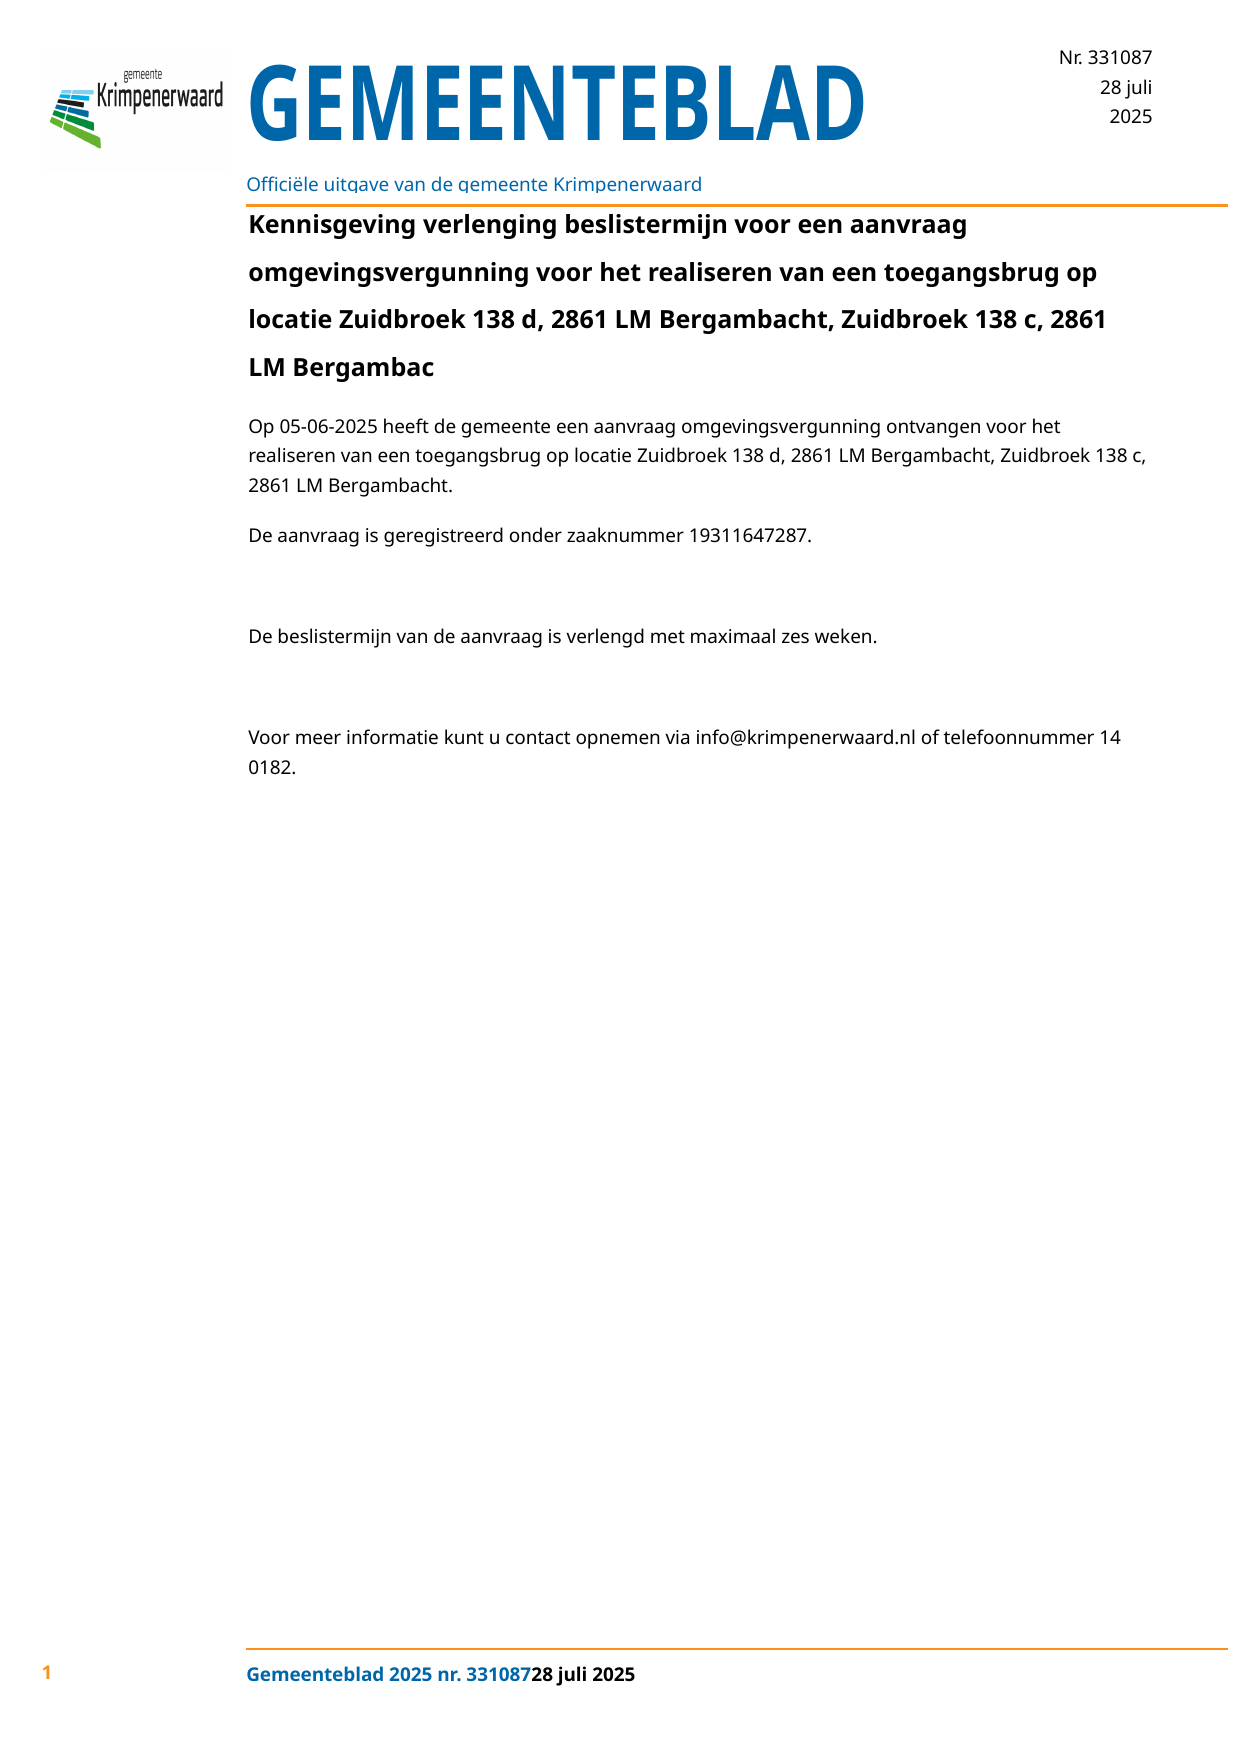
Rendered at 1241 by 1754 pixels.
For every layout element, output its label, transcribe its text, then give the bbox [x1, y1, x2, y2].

text Voor meer informatie kunt u contact opnemen via info@krimpenerwaard.nl of telefoonnummer 14 0182. [248, 724, 1152, 780]
text De beslistermijn van de aanvraag is verlengd met maximaal zes weken. [248, 623, 1152, 649]
picture [41, 47, 231, 172]
text Op 05-06-2025 heeft de gemeente een aanvraag omgevingsvergunning ontvangen voor het realiseren van een toegangsbrug op locatie Zuidbroek 138 d, 2861 LM Bergambacht, Zuidbroek 138 c, 2861 LM Bergambacht. [248, 413, 1152, 498]
text Kennisgeving verlenging beslistermijn voor een aanvraag omgevingsvergunning voor het realiseren van een toegangsbrug op locatie Zuidbroek 138 d, 2861 LM Bergambacht, Zuidbroek 138 c, 2861 LM Bergambac [248, 207, 1152, 384]
text De aanvraag is geregistreerd onder zaaknummer 19311647287. [248, 523, 1152, 548]
